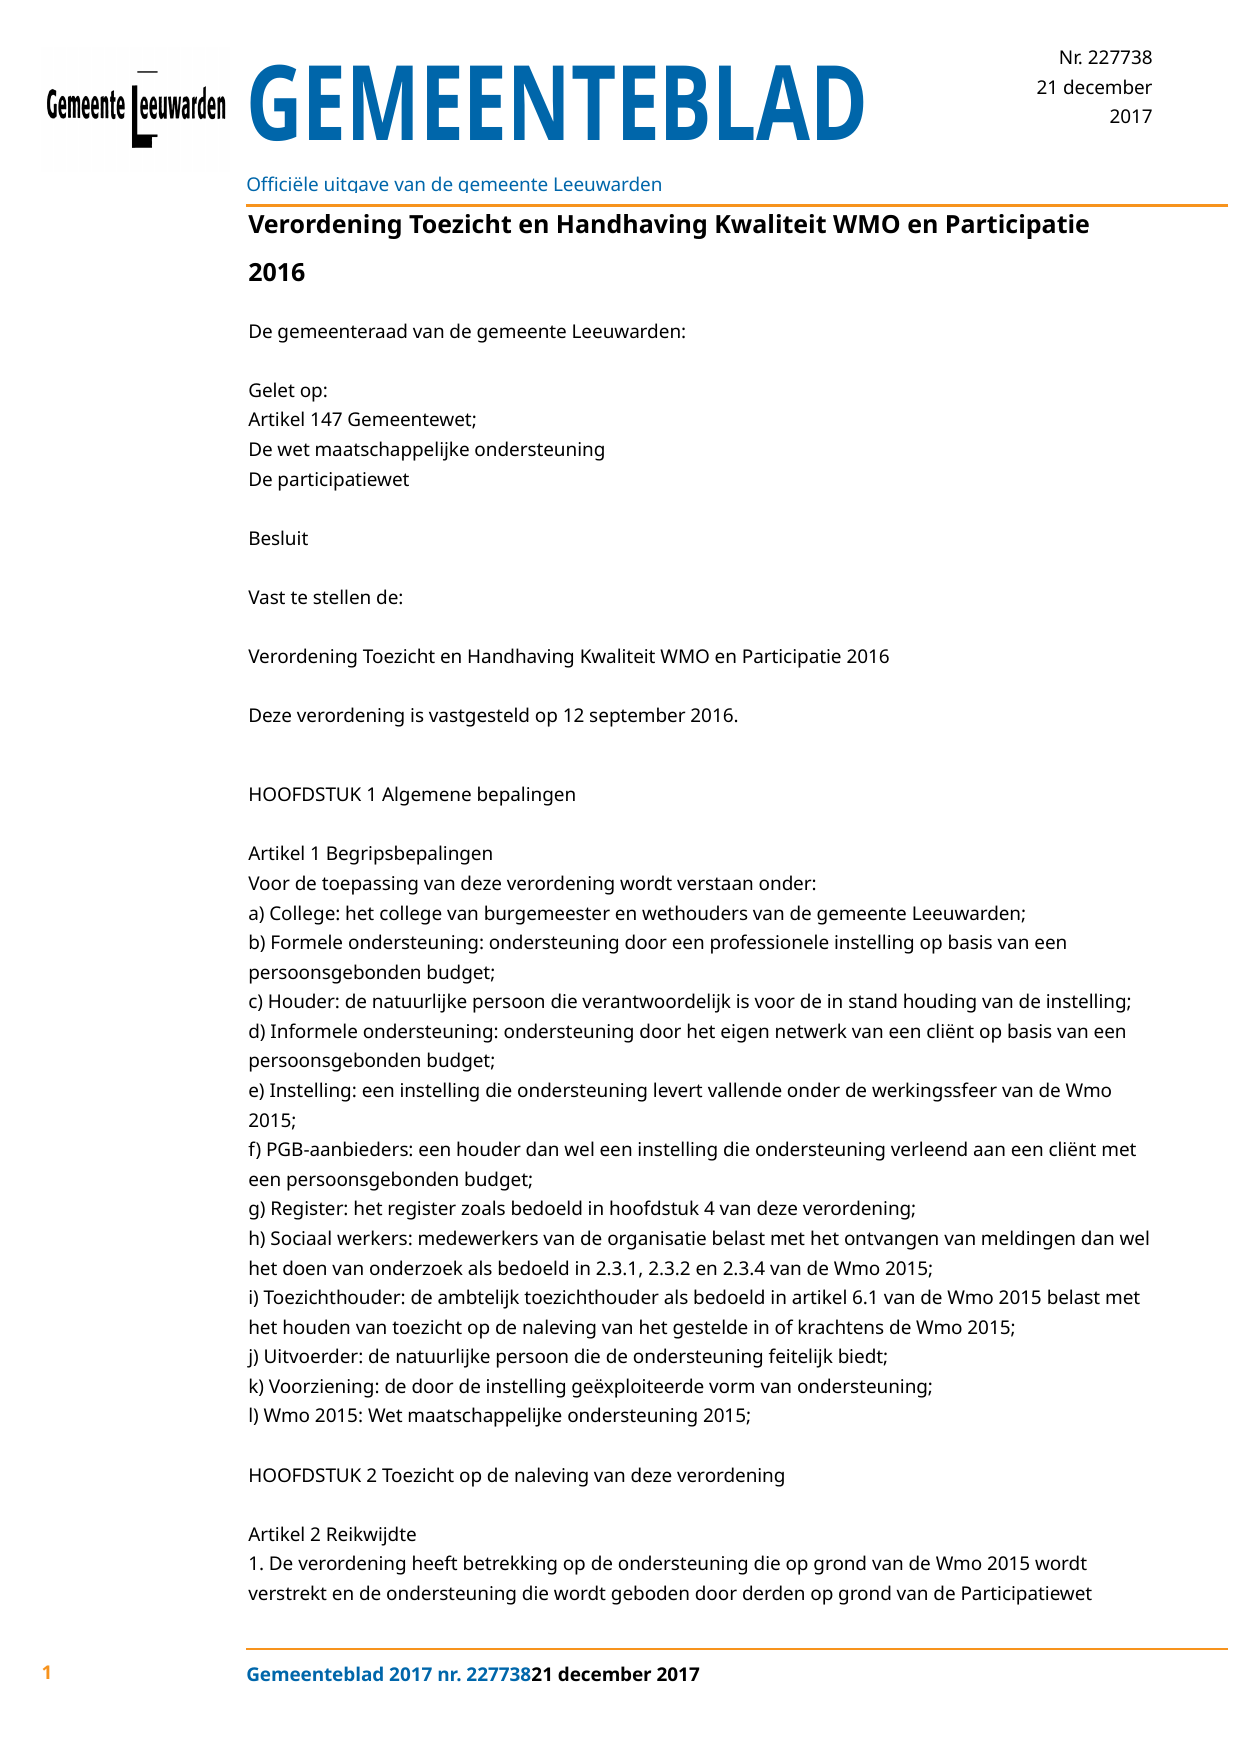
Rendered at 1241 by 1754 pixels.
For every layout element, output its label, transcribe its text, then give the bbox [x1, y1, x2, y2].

text e) Instelling: een instelling die ondersteuning levert vallende onder de werkingssfeer van de Wmo 2015; [248, 1077, 1152, 1132]
text j) Uitvoerder: de natuurlijke persoon die de ondersteuning feitelijk biedt; [248, 1343, 1152, 1369]
text b) Formele ondersteuning: ondersteuning door een professionele instelling op basis van een persoonsgebonden budget; [248, 929, 1152, 984]
text l) Wmo 2015: Wet maatschappelijke ondersteuning 2015; [248, 1403, 1152, 1428]
text HOOFDSTUK 2 Toezicht op de naleving van deze verordening [248, 1462, 1152, 1487]
text g) Register: het register zoals bedoeld in hoofdstuk 4 van deze verordening; [248, 1196, 1152, 1221]
text Verordening Toezicht en Handhaving Kwaliteit WMO en Participatie 2016 [248, 643, 1152, 669]
text Vast te stellen de: [248, 584, 1152, 610]
text Voor de toepassing van deze verordening wordt verstaan onder: [248, 870, 1152, 896]
text De participatiewet [248, 466, 1152, 492]
text a) College: het college van burgemeester en wethouders van de gemeente Leeuwarden; [248, 900, 1152, 925]
text Besluit [248, 525, 1152, 551]
text Artikel 147 Gemeentewet; [248, 407, 1152, 432]
text Deze verordening is vastgesteld op 12 september 2016. [248, 702, 1152, 728]
text De gemeenteraad van de gemeente Leeuwarden: [248, 318, 1152, 344]
text k) Voorziening: de door de instelling geëxploiteerde vorm van ondersteuning; [248, 1373, 1152, 1399]
text Gelet op: [248, 377, 1152, 403]
text HOOFDSTUK 1 Algemene bepalingen [248, 781, 1152, 807]
text 1. De verordening heeft betrekking op de ondersteuning die op grond van de Wmo 2015 wordt verstrekt en de ondersteuning die wordt geboden door derden op grond van de Participatiewet [248, 1551, 1152, 1606]
text i) Toezichthouder: de ambtelijk toezichthouder als bedoeld in artikel 6.1 van de Wmo 2015 belast met het houden van toezicht op de naleving van het gestelde in of krachtens de Wmo 2015; [248, 1284, 1152, 1339]
text d) Informele ondersteuning: ondersteuning door het eigen netwerk van een cliënt op basis van een persoonsgebonden budget; [248, 1018, 1152, 1073]
text Artikel 2 Reikwijdte [248, 1521, 1152, 1547]
text Artikel 1 Begripsbepalingen [248, 841, 1152, 866]
text h) Sociaal werkers: medewerkers van de organisatie belast met het ontvangen van meldingen dan wel het doen van onderzoek als bedoeld in 2.3.1, 2.3.2 en 2.3.4 van de Wmo 2015; [248, 1225, 1152, 1280]
text c) Houder: de natuurlijke persoon die verantwoordelijk is voor de in stand houding van de instelling; [248, 988, 1152, 1014]
picture [41, 47, 231, 172]
text Verordening Toezicht en Handhaving Kwaliteit WMO en Participatie 2016 [248, 207, 1152, 288]
text De wet maatschappelijke ondersteuning [248, 436, 1152, 462]
text f) PGB-aanbieders: een houder dan wel een instelling die ondersteuning verleend aan een cliënt met een persoonsgebonden budget; [248, 1136, 1152, 1192]
